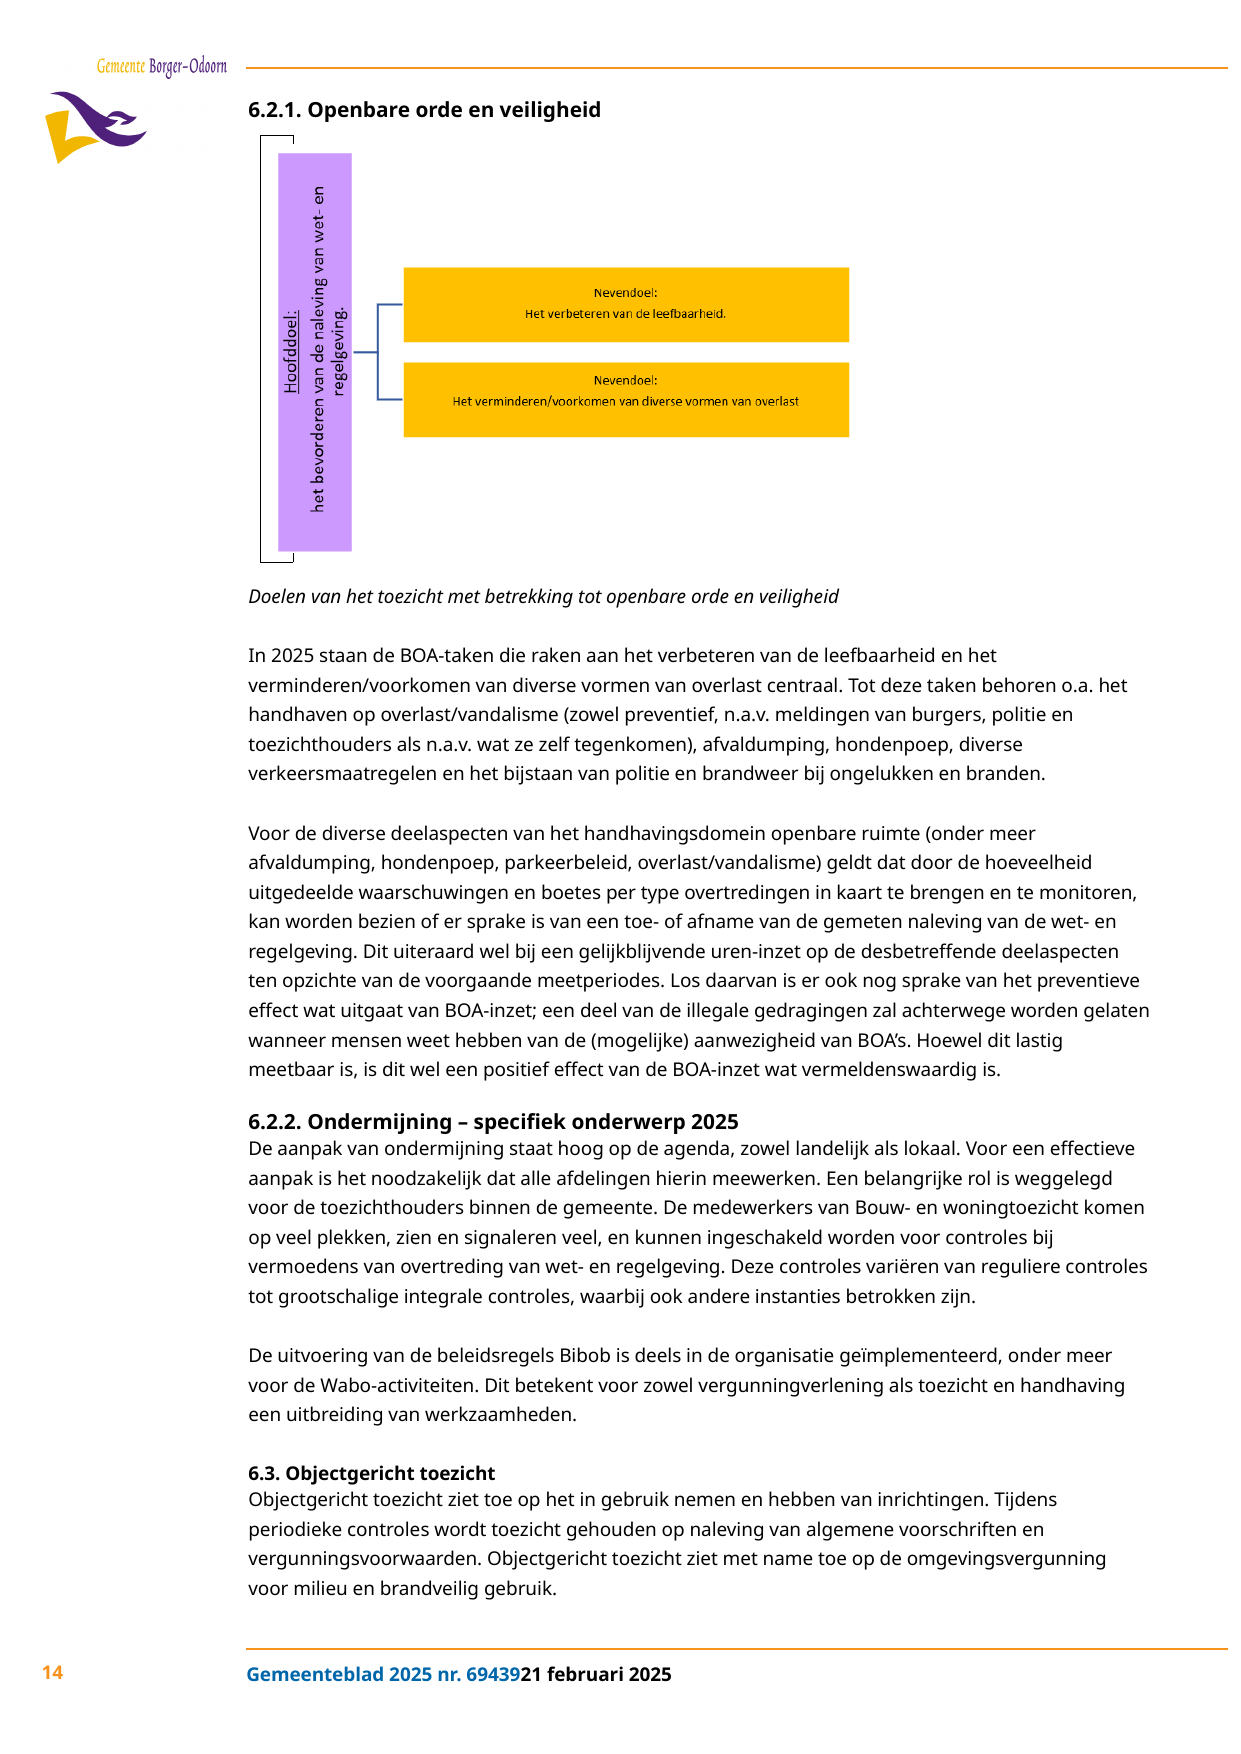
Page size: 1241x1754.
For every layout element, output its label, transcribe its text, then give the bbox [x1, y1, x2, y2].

text 6.2.2. Ondermijning – specifiek onderwerp 2025 [248, 1107, 1152, 1135]
picture [41, 47, 231, 172]
text Objectgericht toezicht ziet toe op het in gebruik nemen en hebben van inrichtingen. Tijdens periodieke controles wordt toezicht gehouden op naleving van algemene voorschriften en vergunningsvoorwaarden. Objectgericht toezicht ziet met name toe op de omgevingsvergunning voor milieu en brandveilig gebruik. [248, 1486, 1152, 1601]
text In 2025 staan de BOA-taken die raken aan het verbeteren van de leefbaarheid en het verminderen/voorkomen van diverse vormen van overlast centraal. Tot deze taken behoren o.a. het handhaven op overlast/vandalisme (zowel preventief, n.a.v. meldingen van burgers, politie en toezichthouders als n.a.v. wat ze zelf tegenkomen), afvaldumping, hondenpoep, diverse verkeersmaatregelen en het bijstaan van politie en brandweer bij ongelukken en branden. [248, 642, 1152, 786]
text Voor de diverse deelaspecten van het handhavingsdomein openbare ruimte (onder meer afvaldumping, hondenpoep, parkeerbeleid, overlast/vandalisme) geldt dat door de hoeveelheid uitgedeelde waarschuwingen en boetes per type overtredingen in kaart te brengen en te monitoren, kan worden bezien of er sprake is van een toe- of afname van de gemeten naleving van de wet- en regelgeving. Dit uiteraard wel bij een gelijkblijvende uren-inzet op de desbetreffende deelaspecten ten opzichte van de voorgaande meetperiodes. Los daarvan is er ook nog sprake van het preventieve effect wat uitgaat van BOA-inzet; een deel van de illegale gedragingen zal achterwege worden gelaten wanneer mensen weet hebben van de (mogelijke) aanwezigheid van BOA’s. Hoewel dit lastig meetbaar is, is dit wel een positief effect van de BOA-inzet wat vermeldenswaardig is. [248, 820, 1152, 1082]
picture [268, 144, 860, 553]
text 6.2.1. Openbare orde en veiligheid [248, 95, 1152, 123]
text De aanpak van ondermijning staat hoog op de agenda, zowel landelijk als lokaal. Voor een effectieve aanpak is het noodzakelijk dat alle afdelingen hierin meewerken. Een belangrijke rol is weggelegd voor de toezichthouders binnen de gemeente. De medewerkers van Bouw- en woningtoezicht komen op veel plekken, zien en signaleren veel, en kunnen ingeschakeld worden voor controles bij vermoedens van overtreding van wet- en regelgeving. Deze controles variëren van reguliere controles tot grootschalige integrale controles, waarbij ook andere instanties betrokken zijn. [248, 1135, 1152, 1309]
text 6.3. Objectgericht toezicht [248, 1461, 1152, 1486]
text Doelen van het toezicht met betrekking tot openbare orde en veiligheid [248, 583, 1152, 609]
text De uitvoering van de beleidsregels Bibob is deels in de organisatie geïmplementeerd, onder meer voor de Wabo-activiteiten. Dit betekent voor zowel vergunningverlening als toezicht en handhaving een uitbreiding van werkzaamheden. [248, 1342, 1152, 1427]
